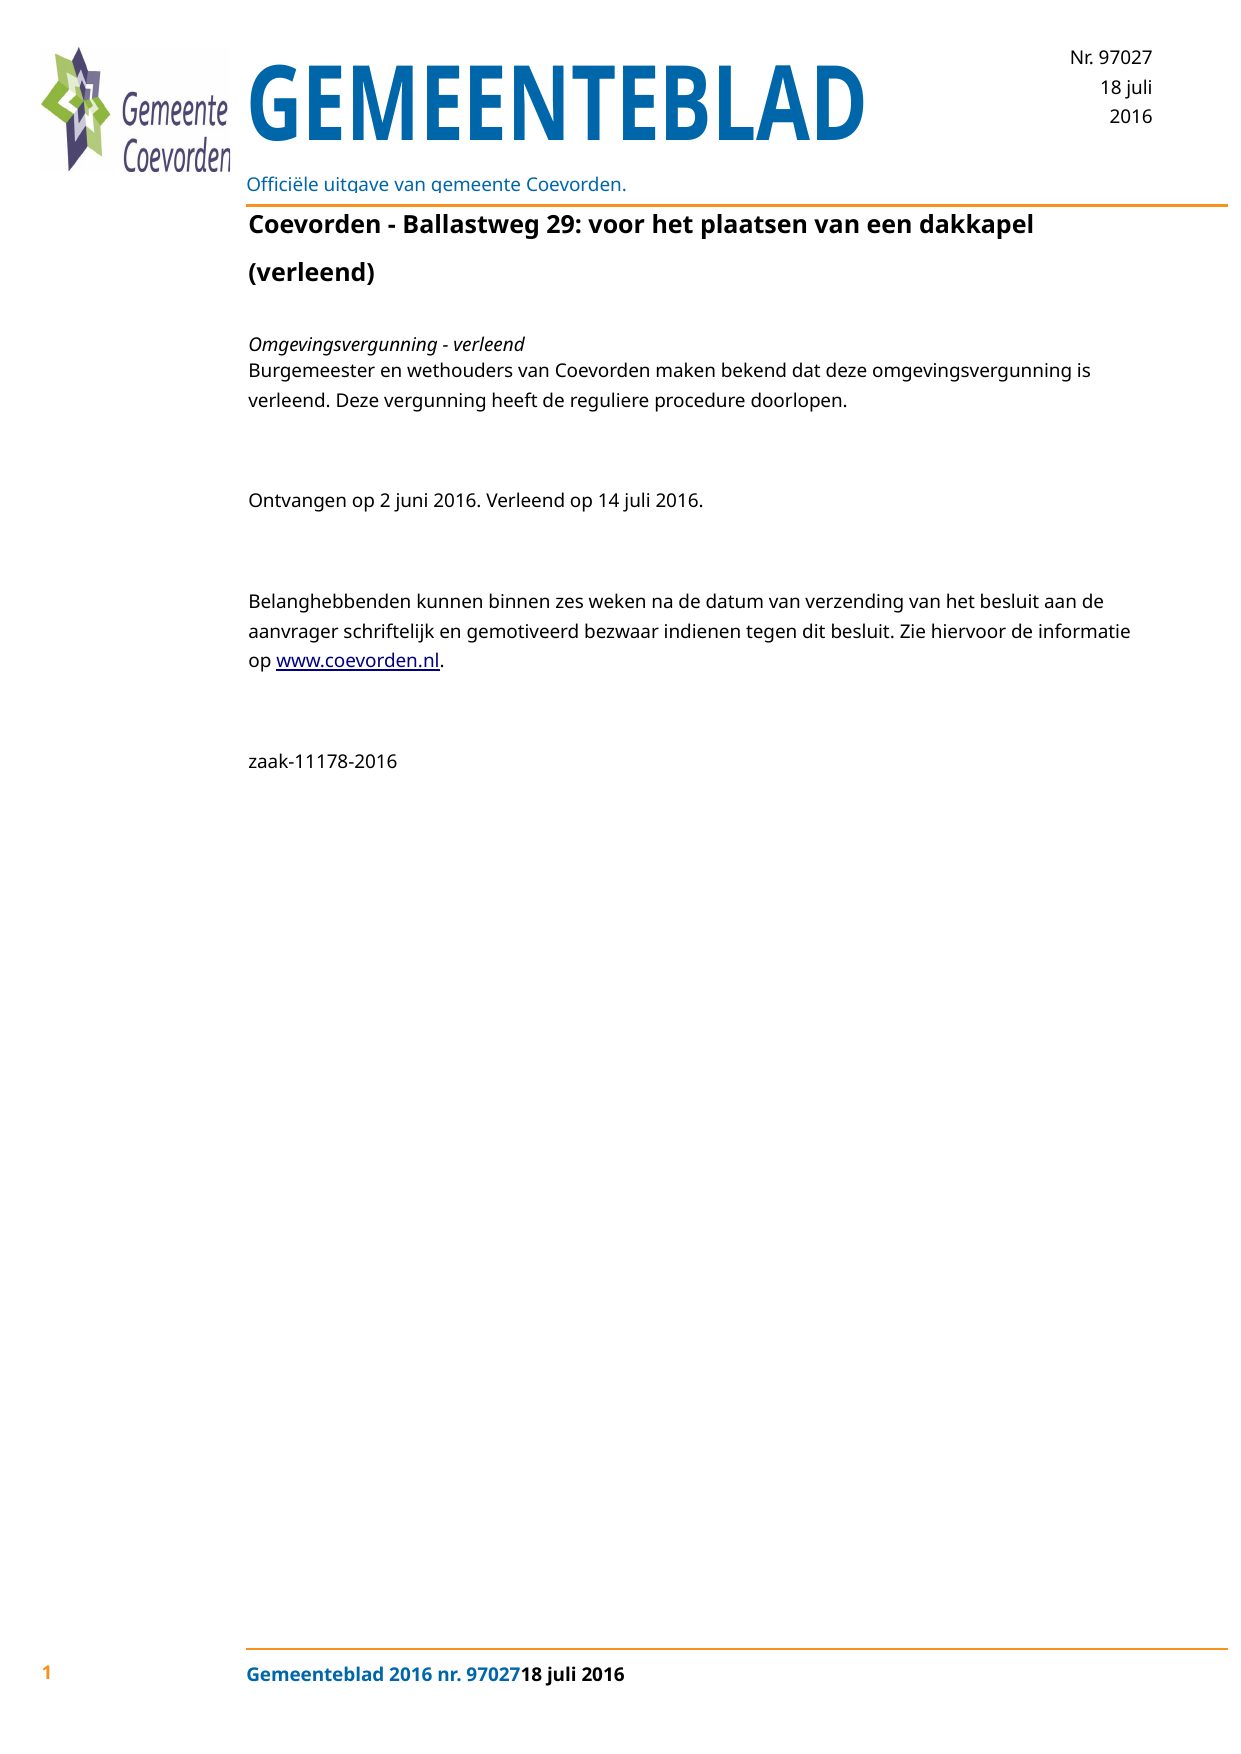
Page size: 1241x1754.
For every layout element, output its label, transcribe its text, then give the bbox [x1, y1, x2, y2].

text Belanghebbenden kunnen binnen zes weken na de datum van verzending van het besluit aan de aanvrager schriftelijk en gemotiveerd bezwaar indienen tegen dit besluit. Zie hiervoor de informatie op www.coevorden.nl. [248, 588, 1152, 673]
picture [41, 47, 231, 172]
text zaak-11178-2016 [248, 748, 1152, 774]
text Omgevingsvergunning - verleend [248, 331, 1152, 357]
text Burgemeester en wethouders van Coevorden maken bekend dat deze omgevingsvergunning is verleend. Deze vergunning heeft de reguliere procedure doorlopen. [248, 357, 1152, 412]
text Ontvangen op 2 juni 2016. Verleend op 14 juli 2016. [248, 488, 1152, 513]
text Coevorden - Ballastweg 29: voor het plaatsen van een dakkapel (verleend) [248, 207, 1152, 288]
